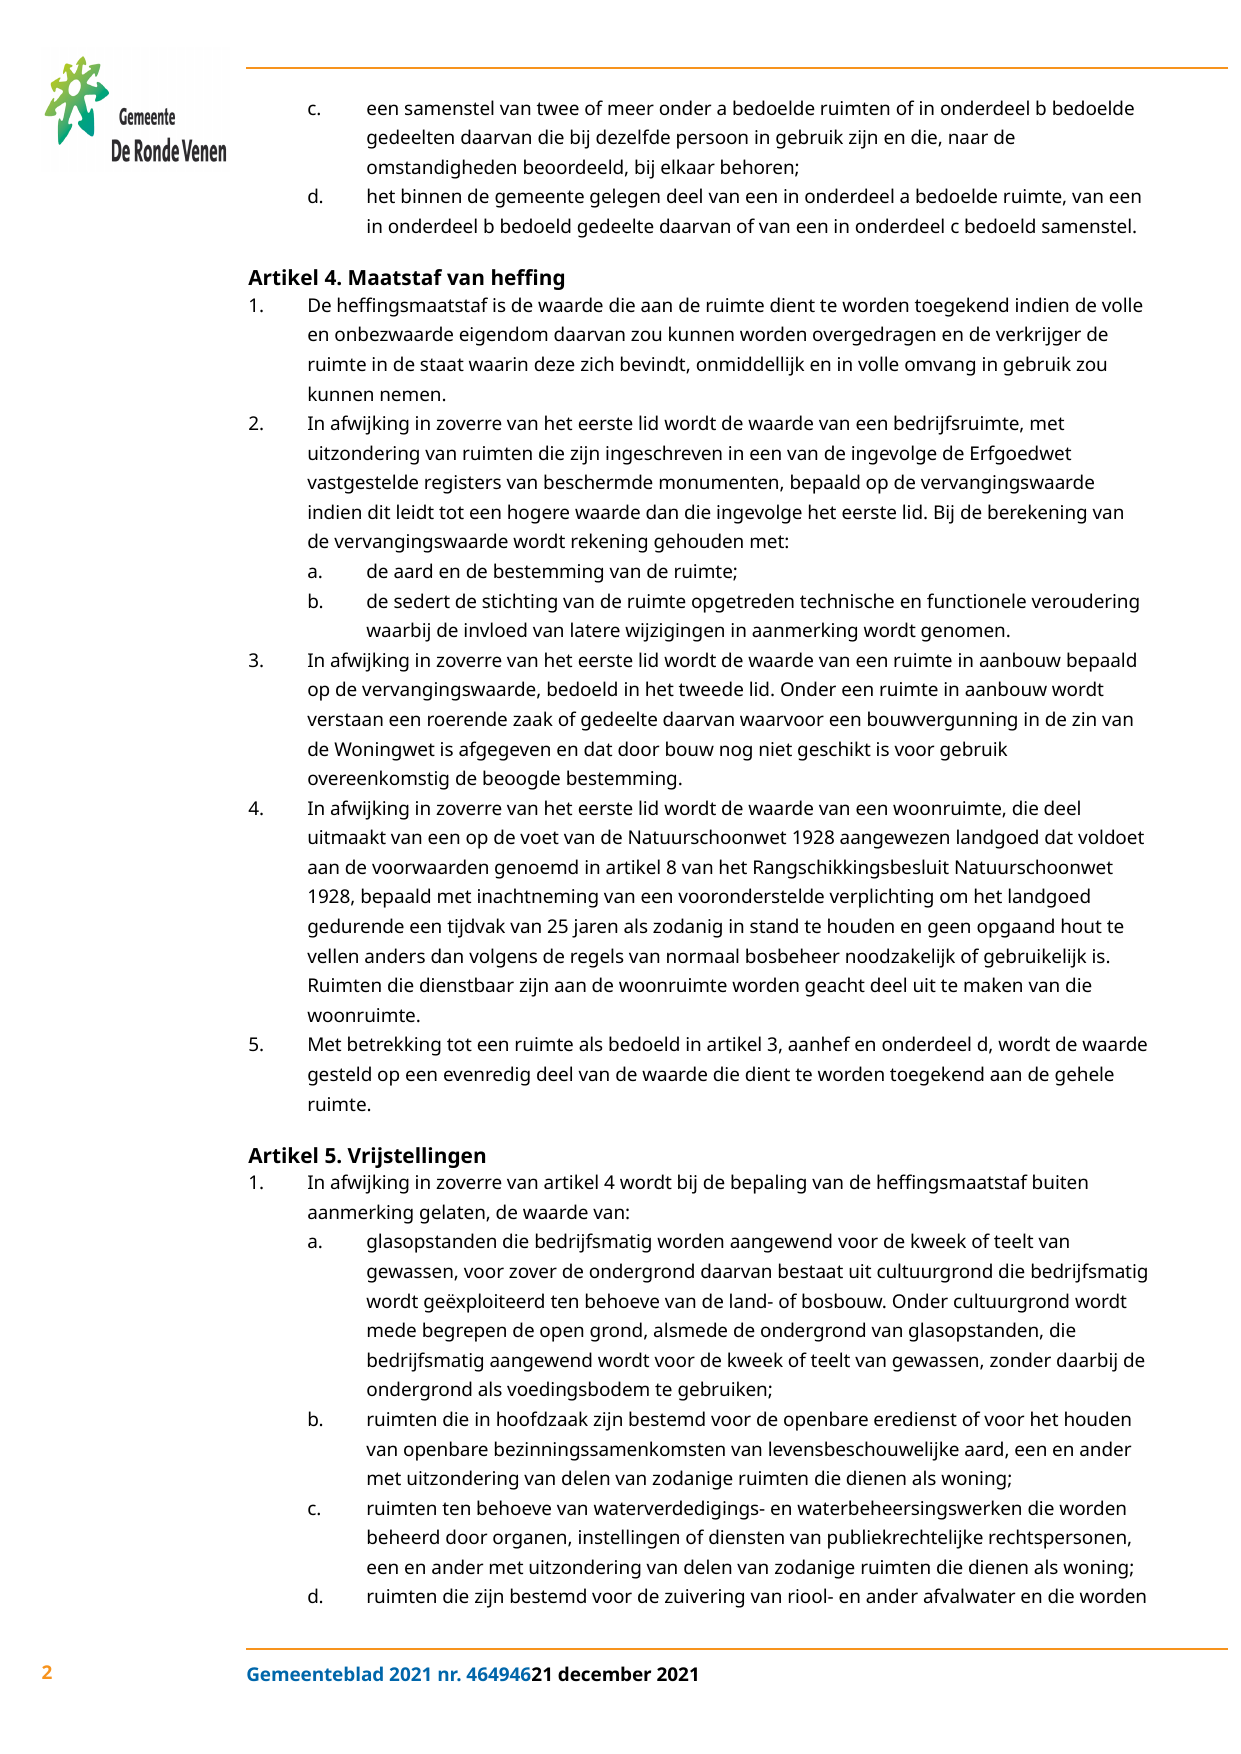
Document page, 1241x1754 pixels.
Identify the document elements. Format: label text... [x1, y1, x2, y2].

list een samenstel van twee of meer onder a bedoelde ruimten of in onderdeel b bedoelde gedeelten daarvan die bij dezelfde persoon in gebruik zijn en die, naar de omstandigheden beoordeeld, bij elkaar behoren; [307, 95, 1152, 180]
text Artikel 4. Maatstaf van heffing [248, 263, 1152, 292]
list glasopstanden die bedrijfsmatig worden aangewend voor de kweek of teelt van gewassen, voor zover de ondergrond daarvan bestaat uit cultuurgrond die bedrijfsmatig wordt geëxploiteerd ten behoeve van de land- of bosbouw. Onder cultuurgrond wordt mede begrepen de open grond, alsmede de ondergrond van glasopstanden, die bedrijfsmatig aangewend wordt voor de kweek of teelt van gewassen, zonder daarbij de ondergrond als voedingsbodem te gebruiken; [307, 1229, 1152, 1402]
list In afwijking in zoverre van het eerste lid wordt de waarde van een woonruimte, die deel uitmaakt van een op de voet van de Natuurschoonwet 1928 aangewezen landgoed dat voldoet aan de voorwaarden genoemd in artikel 8 van het Rangschikkingsbesluit Natuurschoonwet 1928, bepaald met inachtneming van een vooronderstelde verplichting om het landgoed gedurende een tijdvak van 25 jaren als zodanig in stand te houden en geen opgaand hout te vellen anders dan volgens de regels van normaal bosbeheer noodzakelijk of gebruikelijk is. Ruimten die dienstbaar zijn aan de woonruimte worden geacht deel uit te maken van die woonruimte. [248, 795, 1152, 1028]
list Met betrekking tot een ruimte als bedoeld in artikel 3, aanhef en onderdeel d, wordt de waarde gesteld op een evenredig deel van de waarde die dient te worden toegekend aan de gehele ruimte. [248, 1032, 1152, 1116]
picture [41, 47, 231, 172]
list de sedert de stichting van de ruimte opgetreden technische en functionele veroudering waarbij de invloed van latere wijzigingen in aanmerking wordt genomen. [307, 588, 1152, 643]
text Artikel 5. Vrijstellingen [248, 1141, 1152, 1169]
list ruimten ten behoeve van waterverdedigings- en waterbeheersingswerken die worden beheerd door organen, instellingen of diensten van publiekrechtelijke rechtspersonen, een en ander met uitzondering van delen van zodanige ruimten die dienen als woning; [307, 1495, 1152, 1580]
list het binnen de gemeente gelegen deel van een in onderdeel a bedoelde ruimte, van een in onderdeel b bedoeld gedeelte daarvan of van een in onderdeel c bedoeld samenstel. [307, 183, 1152, 239]
list In afwijking in zoverre van het eerste lid wordt de waarde van een ruimte in aanbouw bepaald op de vervangingswaarde, bedoeld in het tweede lid. Onder een ruimte in aanbouw wordt verstaan een roerende zaak of gedeelte daarvan waarvoor een bouwvergunning in de zin van de Woningwet is afgegeven en dat door bouw nog niet geschikt is voor gebruik overeenkomstig de beoogde bestemming. [248, 647, 1152, 791]
list In afwijking in zoverre van artikel 4 wordt bij de bepaling van de heffingsmaatstaf buiten aanmerking gelaten, de waarde van: [248, 1169, 1152, 1225]
list In afwijking in zoverre van het eerste lid wordt de waarde van een bedrijfsruimte, met uitzondering van ruimten die zijn ingeschreven in een van de ingevolge de Erfgoedwet vastgestelde registers van beschermde monumenten, bepaald op de vervangingswaarde indien dit leidt tot een hogere waarde dan die ingevolge het eerste lid. Bij de berekening van de vervangingswaarde wordt rekening gehouden met: [248, 410, 1152, 554]
list ruimten die zijn bestemd voor de zuivering van riool- en ander afvalwater en die worden [307, 1584, 1152, 1609]
list De heffingsmaatstaf is de waarde die aan de ruimte dient te worden toegekend indien de volle en onbezwaarde eigendom daarvan zou kunnen worden overgedragen en de verkrijger de ruimte in de staat waarin deze zich bevindt, onmiddellijk en in volle omvang in gebruik zou kunnen nemen. [248, 292, 1152, 406]
list ruimten die in hoofdzaak zijn bestemd voor de openbare eredienst of voor het houden van openbare bezinningssamenkomsten van levensbeschouwelijke aard, een en ander met uitzondering van delen van zodanige ruimten die dienen als woning; [307, 1406, 1152, 1491]
list de aard en de bestemming van de ruimte; [307, 558, 1152, 584]
